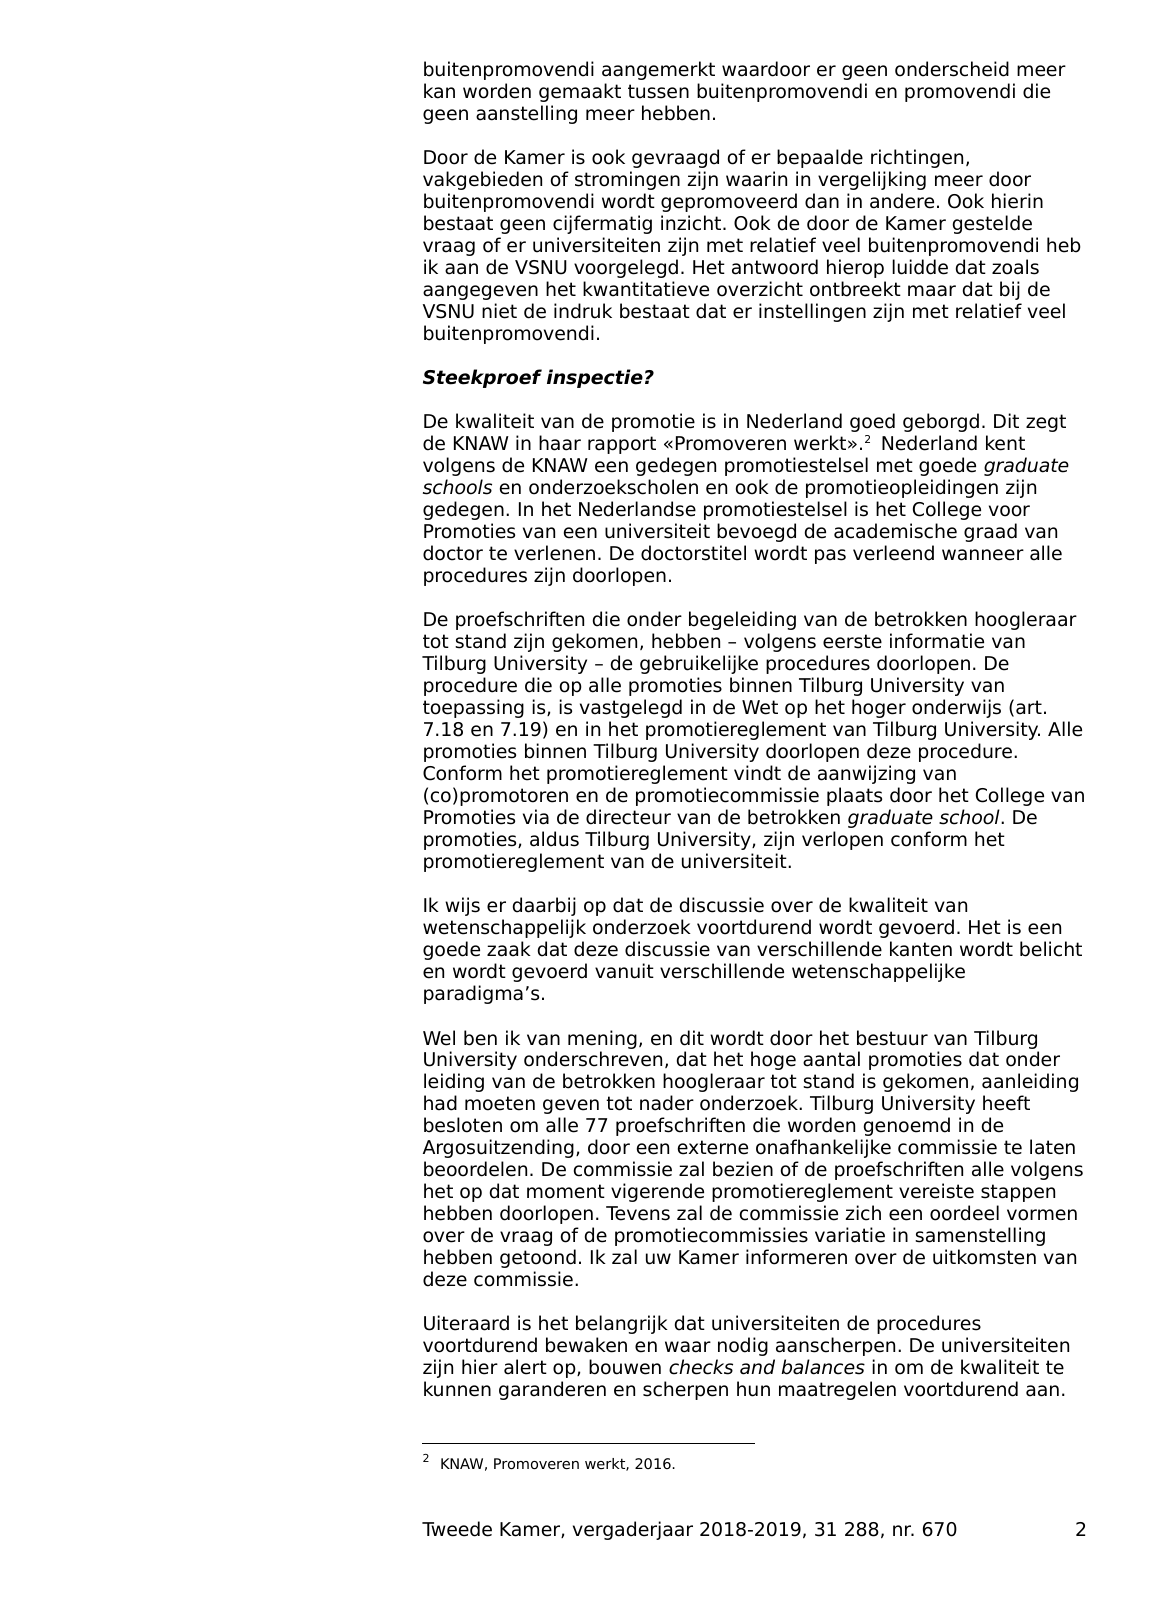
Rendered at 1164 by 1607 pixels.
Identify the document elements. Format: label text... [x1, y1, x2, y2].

text De proefschriften die onder begeleiding van de betrokken hoogleraar tot stand zijn gekomen, hebben – volgens eerste informatie van Tilburg University – de gebruikelijke procedures doorlopen. De procedure die op alle promoties binnen Tilburg University van toepassing is, is vastgelegd in de Wet op het hoger onderwijs (art. 7.18 en 7.19) en in het promotiereglement van Tilburg University. Alle promoties binnen Tilburg University doorlopen deze procedure. Conform het promotiereglement vindt de aanwijzing van (co)promotoren en de promotiecommissie plaats door het College van Promoties via de directeur van de betrokken graduate school. De promoties, aldus Tilburg University, zijn verlopen conform het promotiereglement van de universiteit. [422, 609, 1087, 873]
text Ik wijs er daarbij op dat de discussie over de kwaliteit van wetenschappelijk onderzoek voortdurend wordt gevoerd. Het is een goede zaak dat deze discussie van verschillende kanten wordt belicht en wordt gevoerd vanuit verschillende wetenschappelijke paradigma’s. [422, 895, 1087, 1005]
text Wel ben ik van mening, en dit wordt door het bestuur van Tilburg University onderschreven, dat het hoge aantal promoties dat onder leiding van de betrokken hoogleraar tot stand is gekomen, aanleiding had moeten geven tot nader onderzoek. Tilburg University heeft besloten om alle 77 proefschriften die worden genoemd in de Argosuitzending, door een externe onafhankelijke commissie te laten beoordelen. De commissie zal bezien of de proefschriften alle volgens het op dat moment vigerende promotiereglement vereiste stappen hebben doorlopen. Tevens zal de commissie zich een oordeel vormen over de vraag of de promotiecommissies variatie in samenstelling hebben getoond. Ik zal uw Kamer informeren over de uitkomsten van deze commissie. [422, 1027, 1087, 1291]
text De kwaliteit van de promotie is in Nederland goed geborgd. Dit zegt de KNAW in haar rapport «Promoveren werkt». Nederland kent volgens de KNAW een gedegen promotiestelsel met goede graduate schools en onderzoekscholen en ook de promotieopleidingen zijn gedegen. In het Nederlandse promotiestelsel is het College voor Promoties van een universiteit bevoegd de academische graad van doctor te verlenen. De doctorstitel wordt pas verleend wanneer alle procedures zijn doorlopen. [422, 411, 1087, 587]
subtitle Steekproef inspectie? [422, 367, 1087, 389]
text Uiteraard is het belangrijk dat universiteiten de procedures voortdurend bewaken en waar nodig aanscherpen. De universiteiten zijn hier alert op, bouwen checks and balances in om de kwaliteit te kunnen garanderen en scherpen hun maatregelen voortdurend aan. [422, 1313, 1087, 1401]
text Door de Kamer is ook gevraagd of er bepaalde richtingen, vakgebieden of stromingen zijn waarin in vergelijking meer door buitenpromovendi wordt gepromoveerd dan in andere. Ook hierin bestaat geen cijfermatig inzicht. Ook de door de Kamer gestelde vraag of er universiteiten zijn met relatief veel buitenpromovendi heb ik aan de VSNU voorgelegd. Het antwoord hierop luidde dat zoals aangegeven het kwantitatieve overzicht ontbreekt maar dat bij de VSNU niet de indruk bestaat dat er instellingen zijn met relatief veel buitenpromovendi. [422, 147, 1087, 345]
text KNAW, Promoveren werkt, 2016. [422, 1452, 1087, 1474]
text buitenpromovendi aangemerkt waardoor er geen onderscheid meer kan worden gemaakt tussen buitenpromovendi en promovendi die geen aanstelling meer hebben. [422, 59, 1087, 125]
